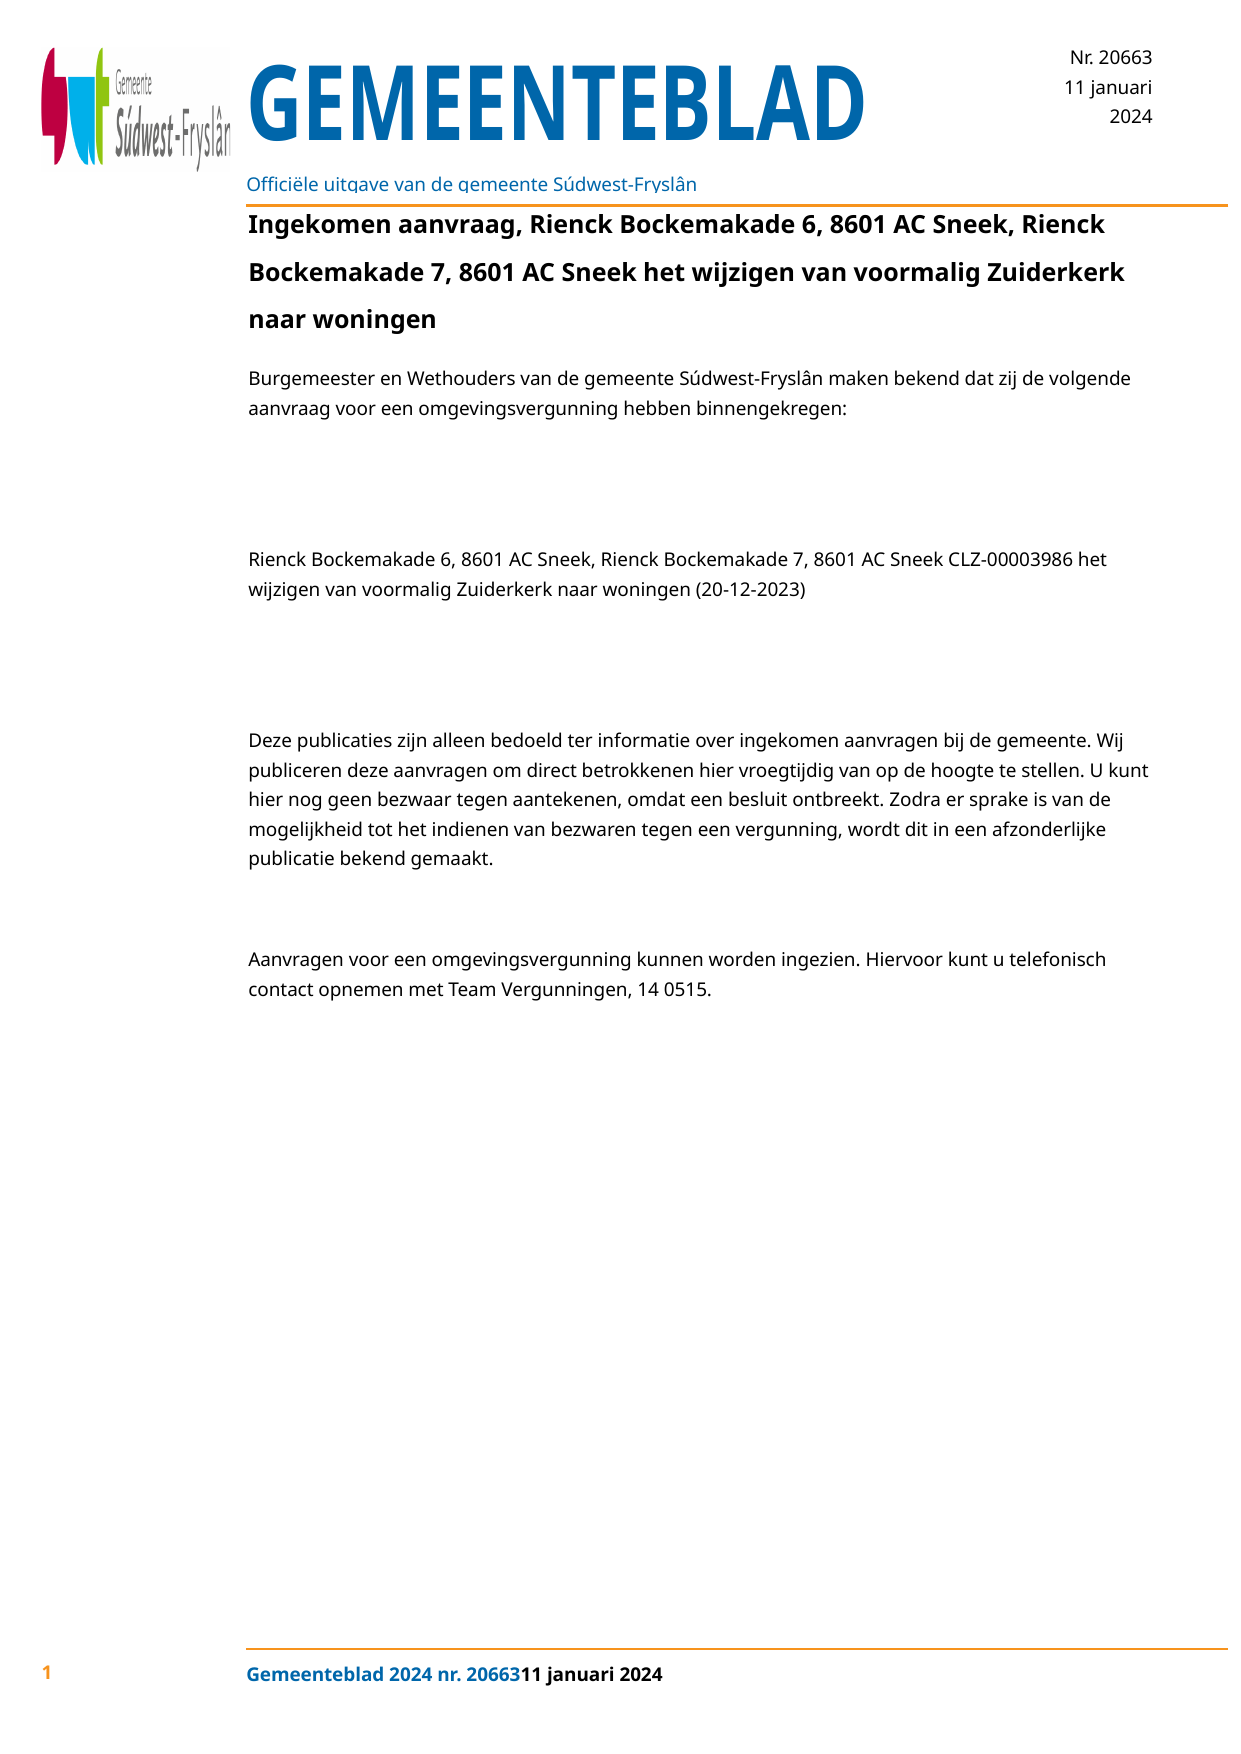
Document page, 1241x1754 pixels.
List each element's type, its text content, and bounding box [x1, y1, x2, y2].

text Rienck Bockemakade 6, 8601 AC Sneek, Rienck Bockemakade 7, 8601 AC Sneek CLZ-00003986 het wijzigen van voormalig Zuiderkerk naar woningen (20-12-2023) [248, 546, 1152, 602]
picture [41, 47, 231, 172]
text Deze publicaties zijn alleen bedoeld ter informatie over ingekomen aanvragen bij de gemeente. Wij publiceren deze aanvragen om direct betrokkenen hier vroegtijdig van op de hoogte te stellen. U kunt hier nog geen bezwaar tegen aantekenen, omdat een besluit ontbreekt. Zodra er sprake is van de mogelijkheid tot het indienen van bezwaren tegen een vergunning, wordt dit in een afzonderlijke publicatie bekend gemaakt. [248, 727, 1152, 871]
text Aanvragen voor een omgevingsvergunning kunnen worden ingezien. Hiervoor kunt u telefonisch contact opnemen met Team Vergunningen, 14 0515. [248, 946, 1152, 1002]
text Ingekomen aanvraag, Rienck Bockemakade 6, 8601 AC Sneek, Rienck Bockemakade 7, 8601 AC Sneek het wijzigen van voormalig Zuiderkerk naar woningen [248, 207, 1152, 336]
text Burgemeester en Wethouders van de gemeente Súdwest-Fryslân maken bekend dat zij de volgende aanvraag voor een omgevingsvergunning hebben binnengekregen: [248, 366, 1152, 421]
